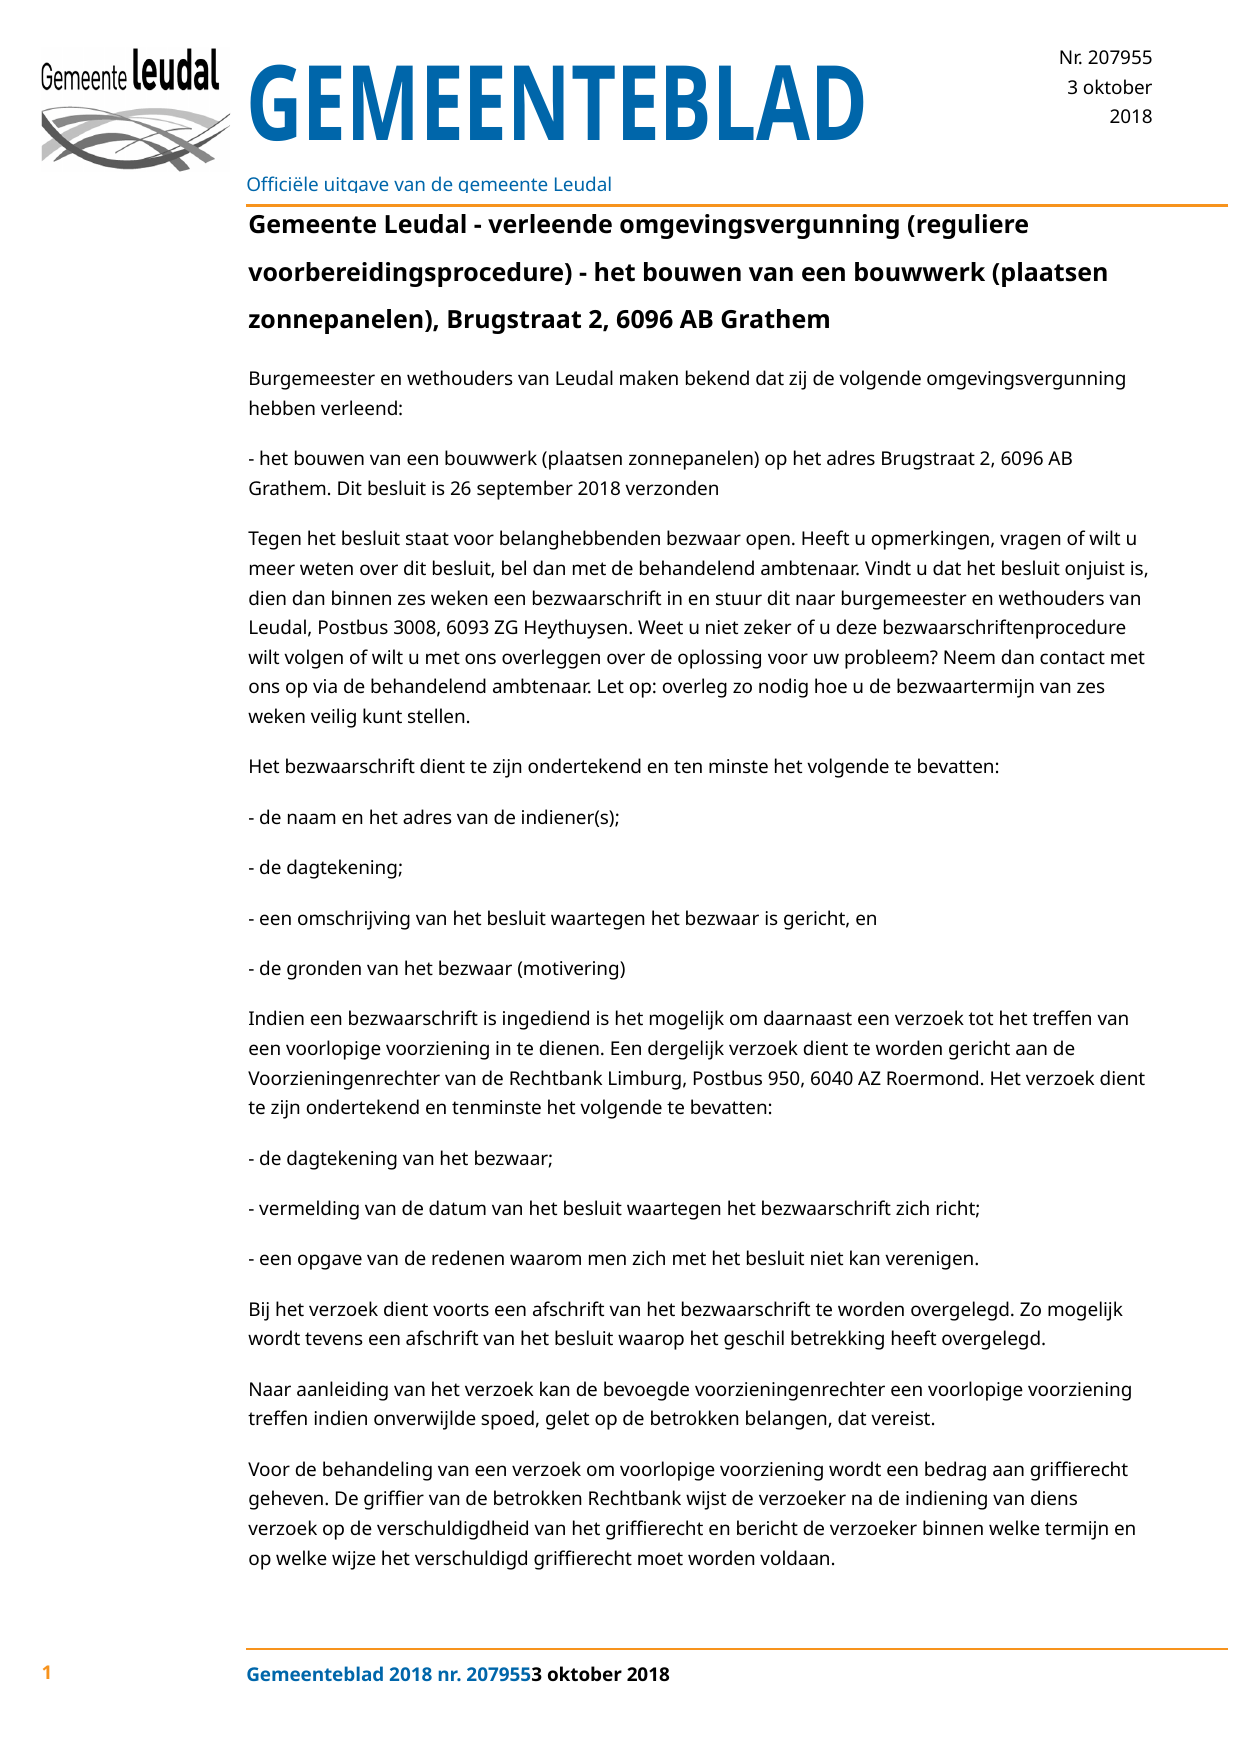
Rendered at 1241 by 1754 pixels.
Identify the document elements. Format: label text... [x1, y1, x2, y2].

text Gemeente Leudal - verleende omgevingsvergunning (reguliere voorbereidingsprocedure) - het bouwen van een bouwwerk (plaatsen zonnepanelen), Brugstraat 2, 6096 AB Grathem [248, 207, 1152, 336]
text - de dagtekening van het bezwaar; [248, 1145, 1152, 1170]
picture [41, 47, 231, 172]
text - een omschrijving van het besluit waartegen het bezwaar is gericht, en [248, 905, 1152, 930]
text - het bouwen van een bouwwerk (plaatsen zonnepanelen) op het adres Brugstraat 2, 6096 AB Grathem. Dit besluit is 26 september 2018 verzonden [248, 446, 1152, 501]
text Burgemeester en wethouders van Leudal maken bekend dat zij de volgende omgevingsvergunning hebben verleend: [248, 366, 1152, 421]
text - een opgave van de redenen waarom men zich met het besluit niet kan verenigen. [248, 1246, 1152, 1271]
text Naar aanleiding van het verzoek kan de bevoegde voorzieningenrechter een voorlopige voorziening treffen indien onverwijlde spoed, gelet op de betrokken belangen, dat vereist. [248, 1376, 1152, 1431]
text - de naam en het adres van de indiener(s); [248, 804, 1152, 829]
text Het bezwaarschrift dient te zijn ondertekend en ten minste het volgende te bevatten: [248, 753, 1152, 779]
text Voor de behandeling van een verzoek om voorlopige voorziening wordt een bedrag aan griffierecht geheven. De griffier van de betrokken Rechtbank wijst de verzoeker na de indiening van diens verzoek op de verschuldigdheid van het griffierecht en bericht de verzoeker binnen welke termijn en op welke wijze het verschuldigd griffierecht moet worden voldaan. [248, 1456, 1152, 1570]
text Tegen het besluit staat voor belanghebbenden bezwaar open. Heeft u opmerkingen, vragen of wilt u meer weten over dit besluit, bel dan met de behandelend ambtenaar. Vindt u dat het besluit onjuist is, dien dan binnen zes weken een bezwaarschrift in en stuur dit naar burgemeester en wethouders van Leudal, Postbus 3008, 6093 ZG Heythuysen. Weet u niet zeker of u deze bezwaarschriftenprocedure wilt volgen of wilt u met ons overleggen over de oplossing voor uw probleem? Neem dan contact met ons op via de behandelend ambtenaar. Let op: overleg zo nodig hoe u de bezwaartermijn van zes weken veilig kunt stellen. [248, 526, 1152, 729]
text - vermelding van de datum van het besluit waartegen het bezwaarschrift zich richt; [248, 1195, 1152, 1221]
text Indien een bezwaarschrift is ingediend is het mogelijk om daarnaast een verzoek tot het treffen van een voorlopige voorziening in te dienen. Een dergelijk verzoek dient te worden gericht aan de Voorzieningenrechter van de Rechtbank Limburg, Postbus 950, 6040 AZ Roermond. Het verzoek dient te zijn ondertekend en tenminste het volgende te bevatten: [248, 1006, 1152, 1120]
text - de dagtekening; [248, 854, 1152, 880]
text - de gronden van het bezwaar (motivering) [248, 955, 1152, 981]
text Bij het verzoek dient voorts een afschrift van het bezwaarschrift te worden overgelegd. Zo mogelijk wordt tevens een afschrift van het besluit waarop het geschil betrekking heeft overgelegd. [248, 1296, 1152, 1351]
